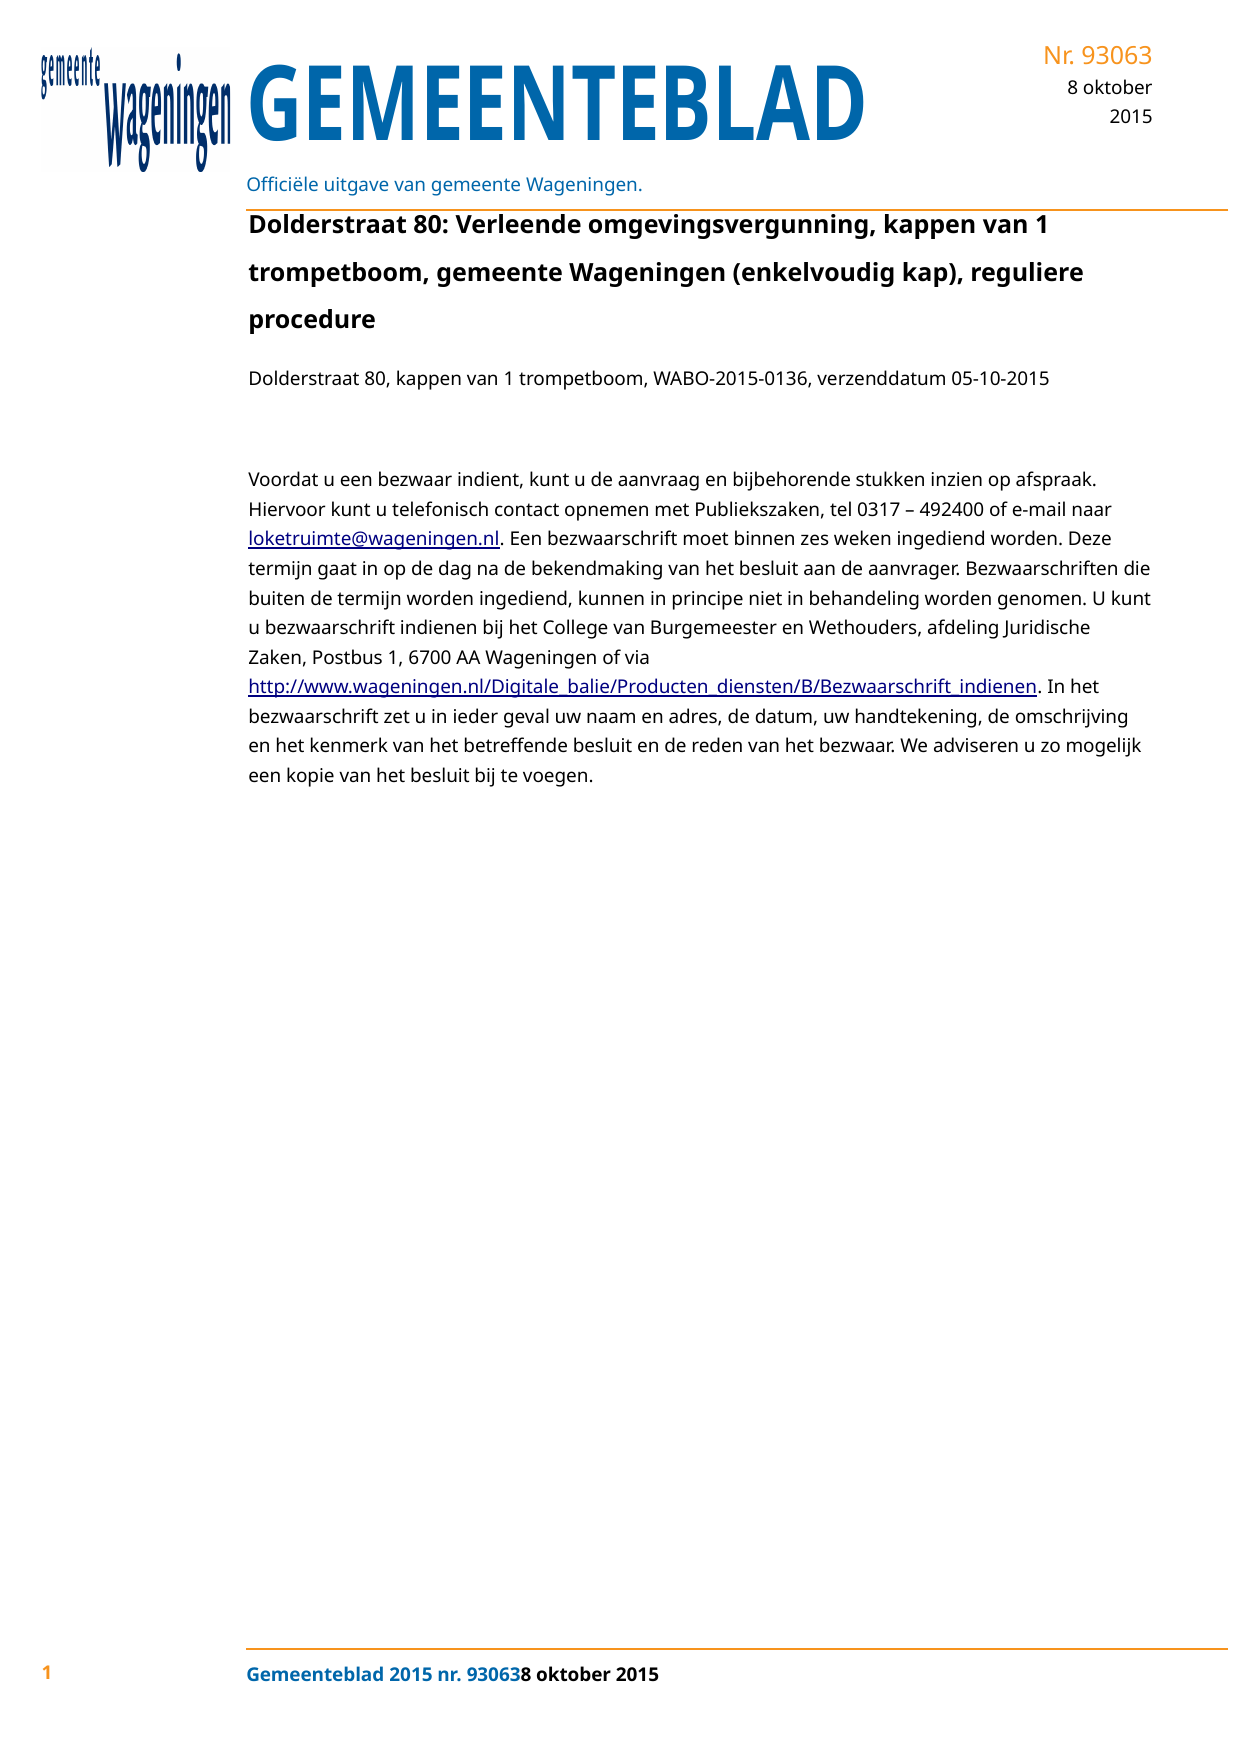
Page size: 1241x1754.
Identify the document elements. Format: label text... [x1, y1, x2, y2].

text Voordat u een bezwaar indient, kunt u de aanvraag en bijbehorende stukken inzien op afspraak. Hiervoor kunt u telefonisch contact opnemen met Publiekszaken, tel 0317 – 492400 of e-mail naar loketruimte@wageningen.nl. Een bezwaarschrift moet binnen zes weken ingediend worden. Deze termijn gaat in op de dag na de bekendmaking van het besluit aan de aanvrager. Bezwaarschriften die buiten de termijn worden ingediend, kunnen in principe niet in behandeling worden genomen. U kunt u bezwaarschrift indienen bij het College van Burgemeester en Wethouders, afdeling Juridische Zaken, Postbus 1, 6700 AA Wageningen of via http://www.wageningen.nl/Digitale_balie/Producten_diensten/B/Bezwaarschrift_indienen. In het bezwaarschrift zet u in ieder geval uw naam en adres, de datum, uw handtekening, de omschrijving en het kenmerk van het betreffende besluit en de reden van het bezwaar. We adviseren u zo mogelijk een kopie van het besluit bij te voegen. [248, 466, 1152, 788]
picture [41, 47, 231, 172]
text Dolderstraat 80: Verleende omgevingsvergunning, kappen van 1 trompetboom, gemeente Wageningen (enkelvoudig kap), reguliere procedure [248, 211, 1152, 336]
text Dolderstraat 80, kappen van 1 trompetboom, WABO-2015-0136, verzenddatum 05-10-2015 [248, 366, 1152, 391]
